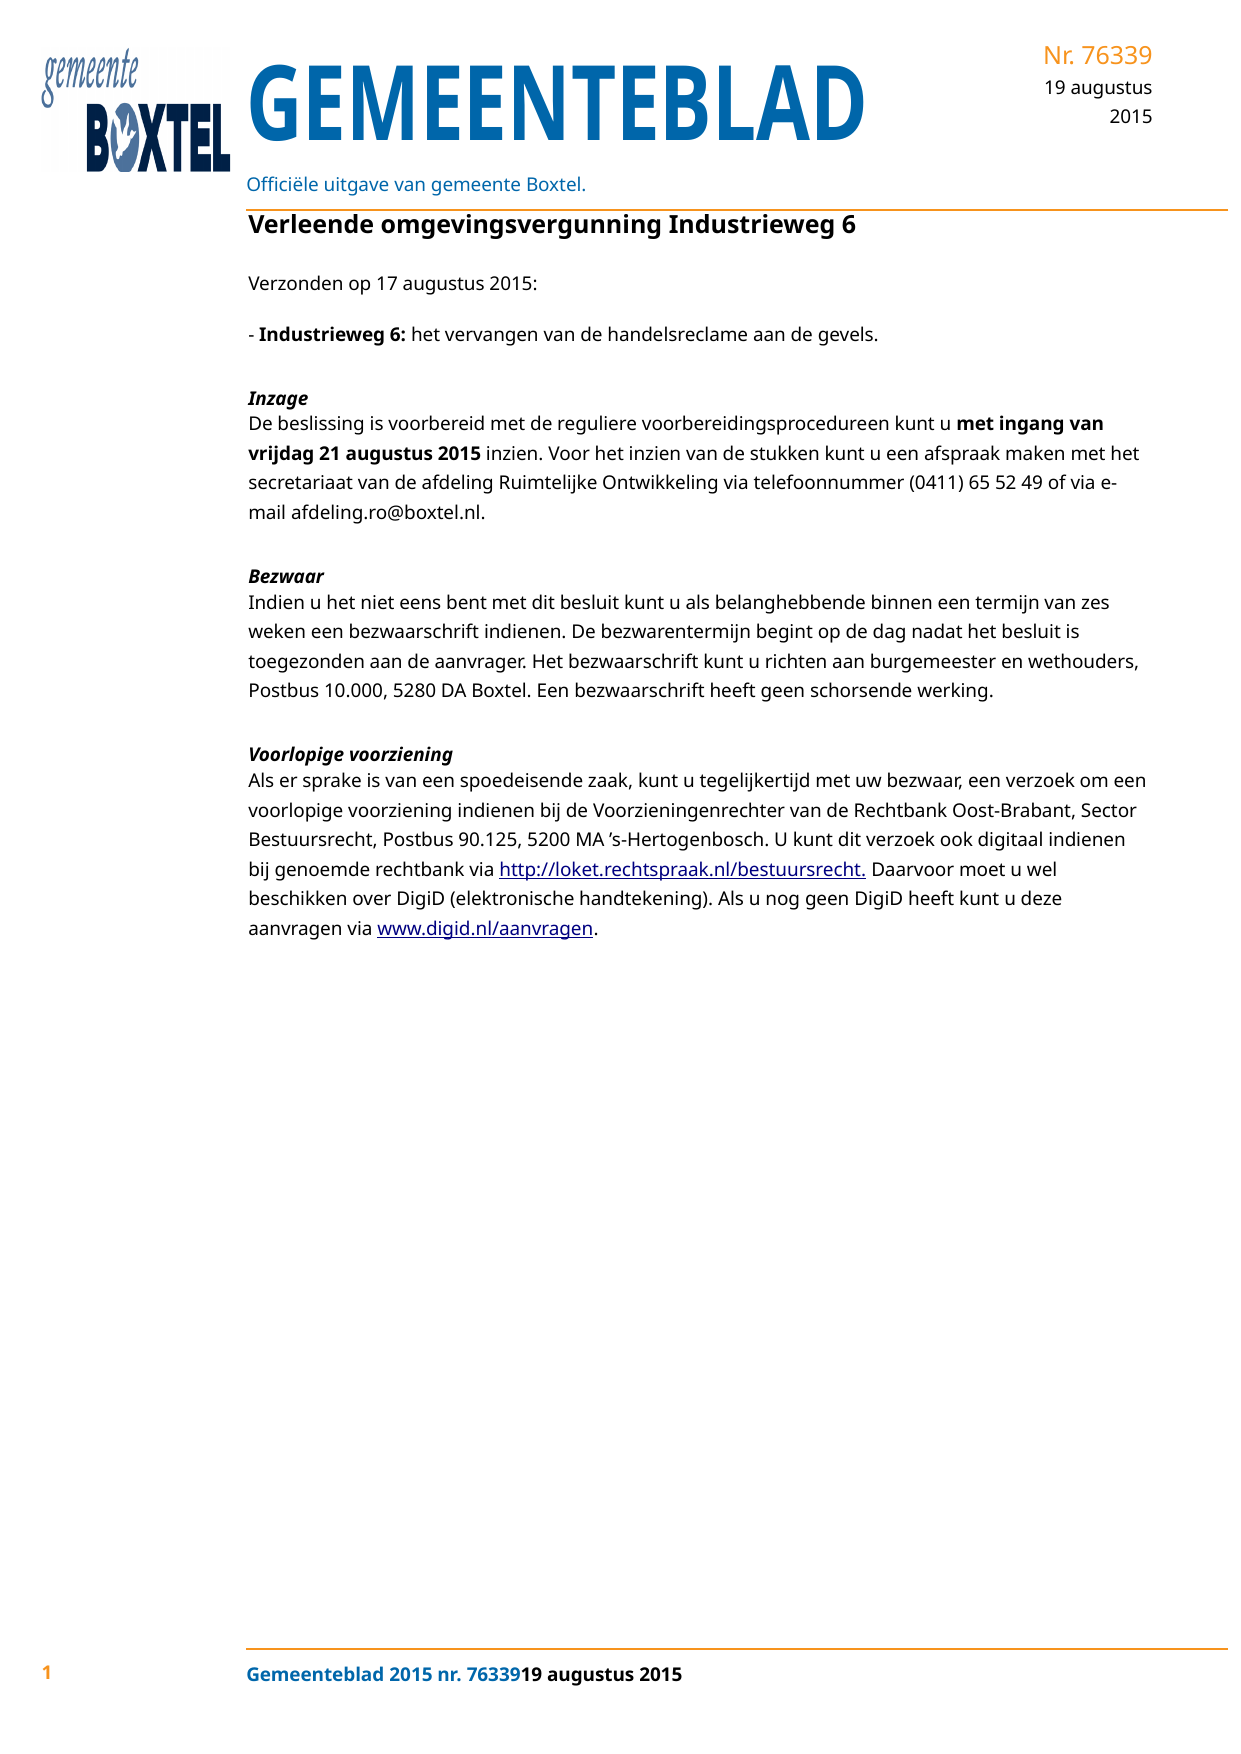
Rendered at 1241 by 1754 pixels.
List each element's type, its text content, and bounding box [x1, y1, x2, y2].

text Inzage [248, 385, 1152, 410]
text De beslissing is voorbereid met de reguliere voorbereidingsprocedureen kunt u met ingang van vrijdag 21 augustus 2015 inzien. Voor het inzien van de stukken kunt u een afspraak maken met het secretariaat van de afdeling Ruimtelijke Ontwikkeling via telefoonnummer (0411) 65 52 49 of via e-mail afdeling.ro@boxtel.nl. [248, 410, 1152, 525]
text Verleende omgevingsvergunning Industrieweg 6 [248, 211, 1152, 241]
text Indien u het niet eens bent met dit besluit kunt u als belanghebbende binnen een termijn van zes weken een bezwaarschrift indienen. De bezwarentermijn begint op de dag nadat het besluit is toegezonden aan de aanvrager. Het bezwaarschrift kunt u richten aan burgemeester en wethouders, Postbus 10.000, 5280 DA Boxtel. Een bezwaarschrift heeft geen schorsende werking. [248, 589, 1152, 703]
text - Industrieweg 6: het vervangen van de handelsreclame aan de gevels. [248, 321, 1152, 346]
text Verzonden op 17 augustus 2015: [248, 270, 1152, 296]
text Voorlopige voorziening [248, 742, 1152, 767]
text Als er sprake is van een spoedeisende zaak, kunt u tegelijkertijd met uw bezwaar, een verzoek om een voorlopige voorziening indienen bij de Voorzieningenrechter van de Rechtbank Oost-Brabant, Sector Bestuursrecht, Postbus 90.125, 5200 MA ’s-Hertogenbosch. U kunt dit verzoek ook digitaal indienen bij genoemde rechtbank via http://loket.rechtspraak.nl/bestuursrecht. Daarvoor moet u wel beschikken over DigiD (elektronische handtekening). Als u nog geen DigiD heeft kunt u deze aanvragen via www.digid.nl/aanvragen. [248, 767, 1152, 941]
picture [41, 47, 231, 172]
text Bezwaar [248, 563, 1152, 589]
